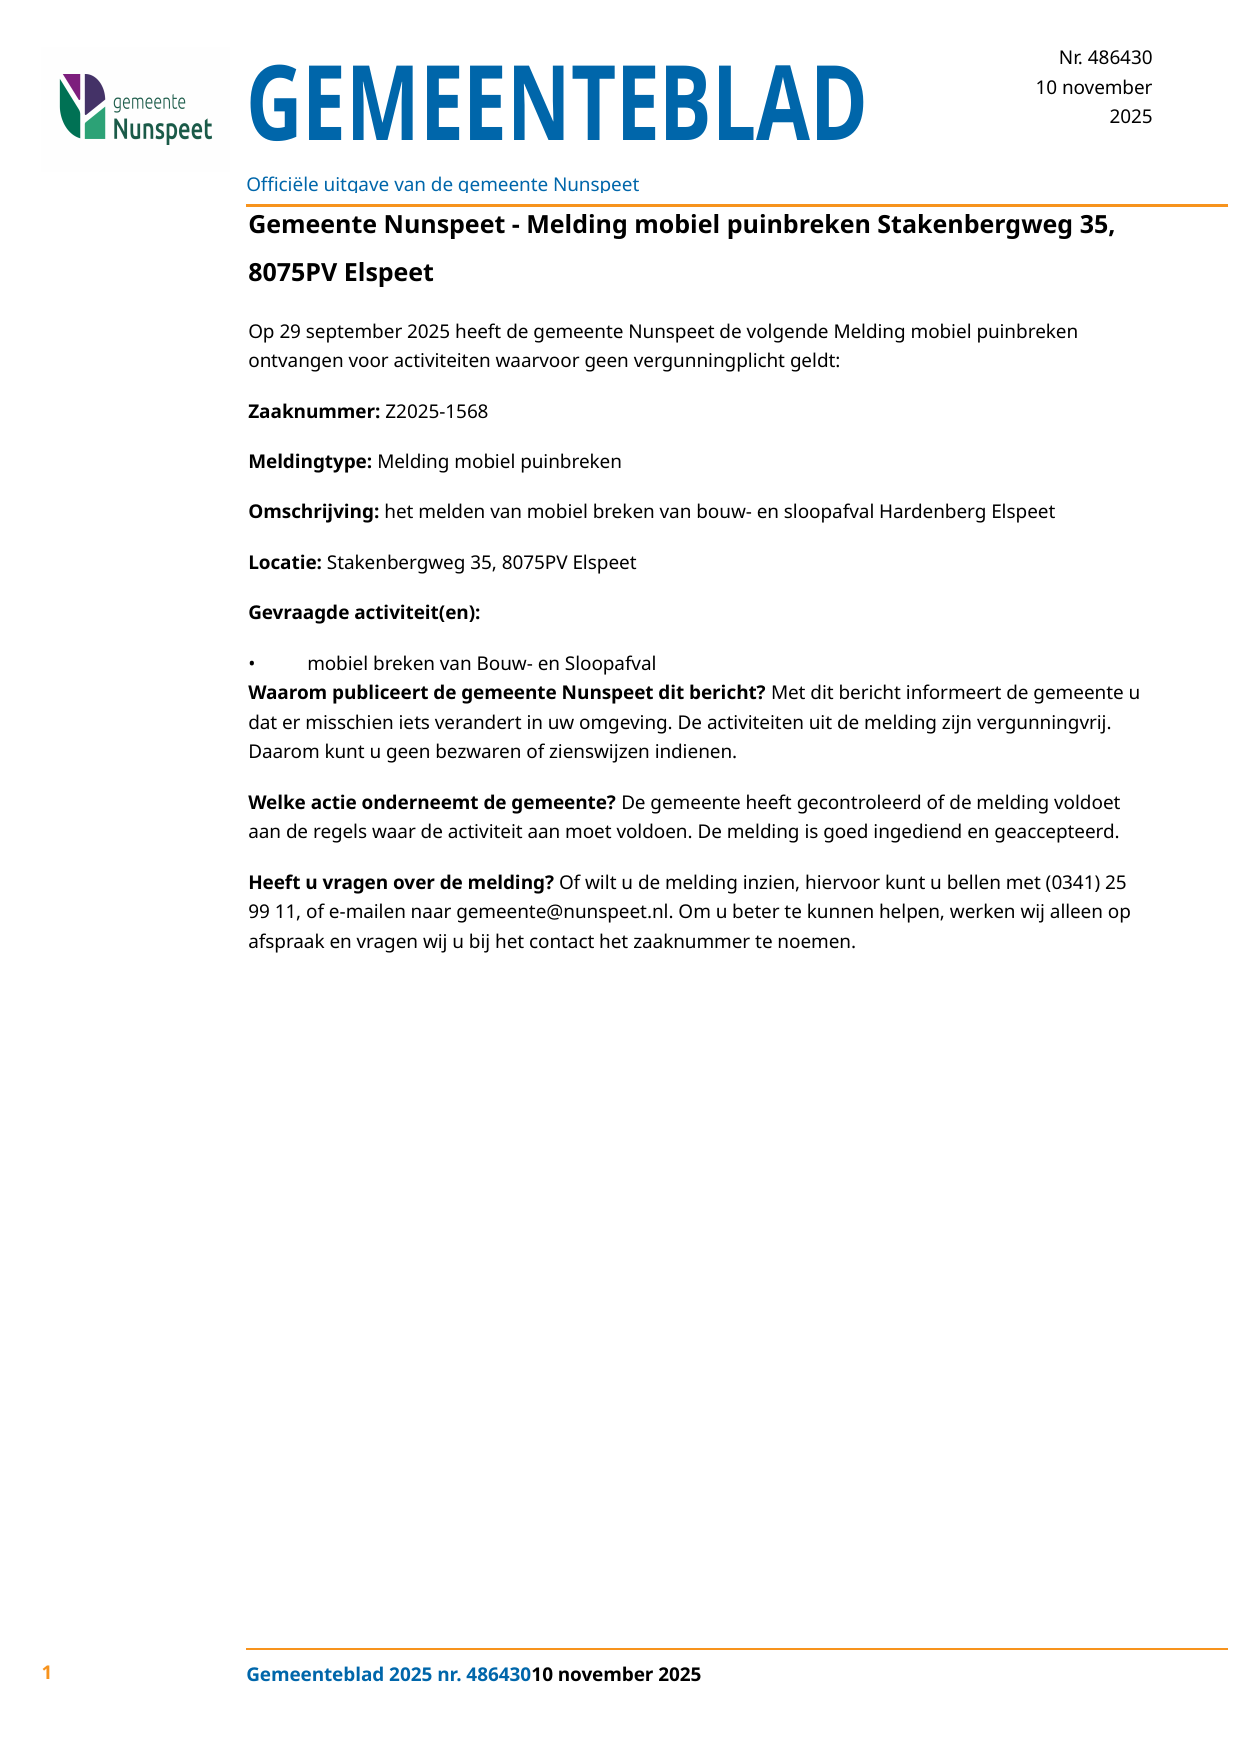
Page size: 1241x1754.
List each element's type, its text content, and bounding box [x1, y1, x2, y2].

text Zaaknummer: Z2025-1568 [248, 398, 1152, 424]
text Meldingtype: Melding mobiel puinbreken [248, 448, 1152, 474]
text Gemeente Nunspeet - Melding mobiel puinbreken Stakenbergweg 35, 8075PV Elspeet [248, 207, 1152, 288]
text Gevraagde activiteit(en): [248, 599, 1152, 625]
text Welke actie onderneemt de gemeente? De gemeente heeft gecontroleerd of de melding voldoet aan de regels waar de activiteit aan moet voldoen. De melding is goed ingediend en geaccepteerd. [248, 789, 1152, 844]
text Omschrijving: het melden van mobiel breken van bouw- en sloopafval Hardenberg Elspeet [248, 499, 1152, 524]
text Waarom publiceert de gemeente Nunspeet dit bericht? Met dit bericht informeert de gemeente u dat er misschien iets verandert in uw omgeving. De activiteiten uit de melding zijn vergunningvrij. Daarom kunt u geen bezwaren of zienswijzen indienen. [248, 679, 1152, 764]
list mobiel breken van Bouw- en Sloopafval [248, 650, 1152, 676]
text Locatie: Stakenbergweg 35, 8075PV Elspeet [248, 549, 1152, 575]
text Heeft u vragen over de melding? Of wilt u de melding inzien, hiervoor kunt u bellen met (0341) 25 99 11, of e-mailen naar gemeente@nunspeet.nl. Om u beter te kunnen helpen, werken wij alleen op afspraak en vragen wij u bij het contact het zaaknummer te noemen. [248, 869, 1152, 954]
picture [41, 47, 231, 172]
text Op 29 september 2025 heeft de gemeente Nunspeet de volgende Melding mobiel puinbreken ontvangen voor activiteiten waarvoor geen vergunningplicht geldt: [248, 318, 1152, 373]
